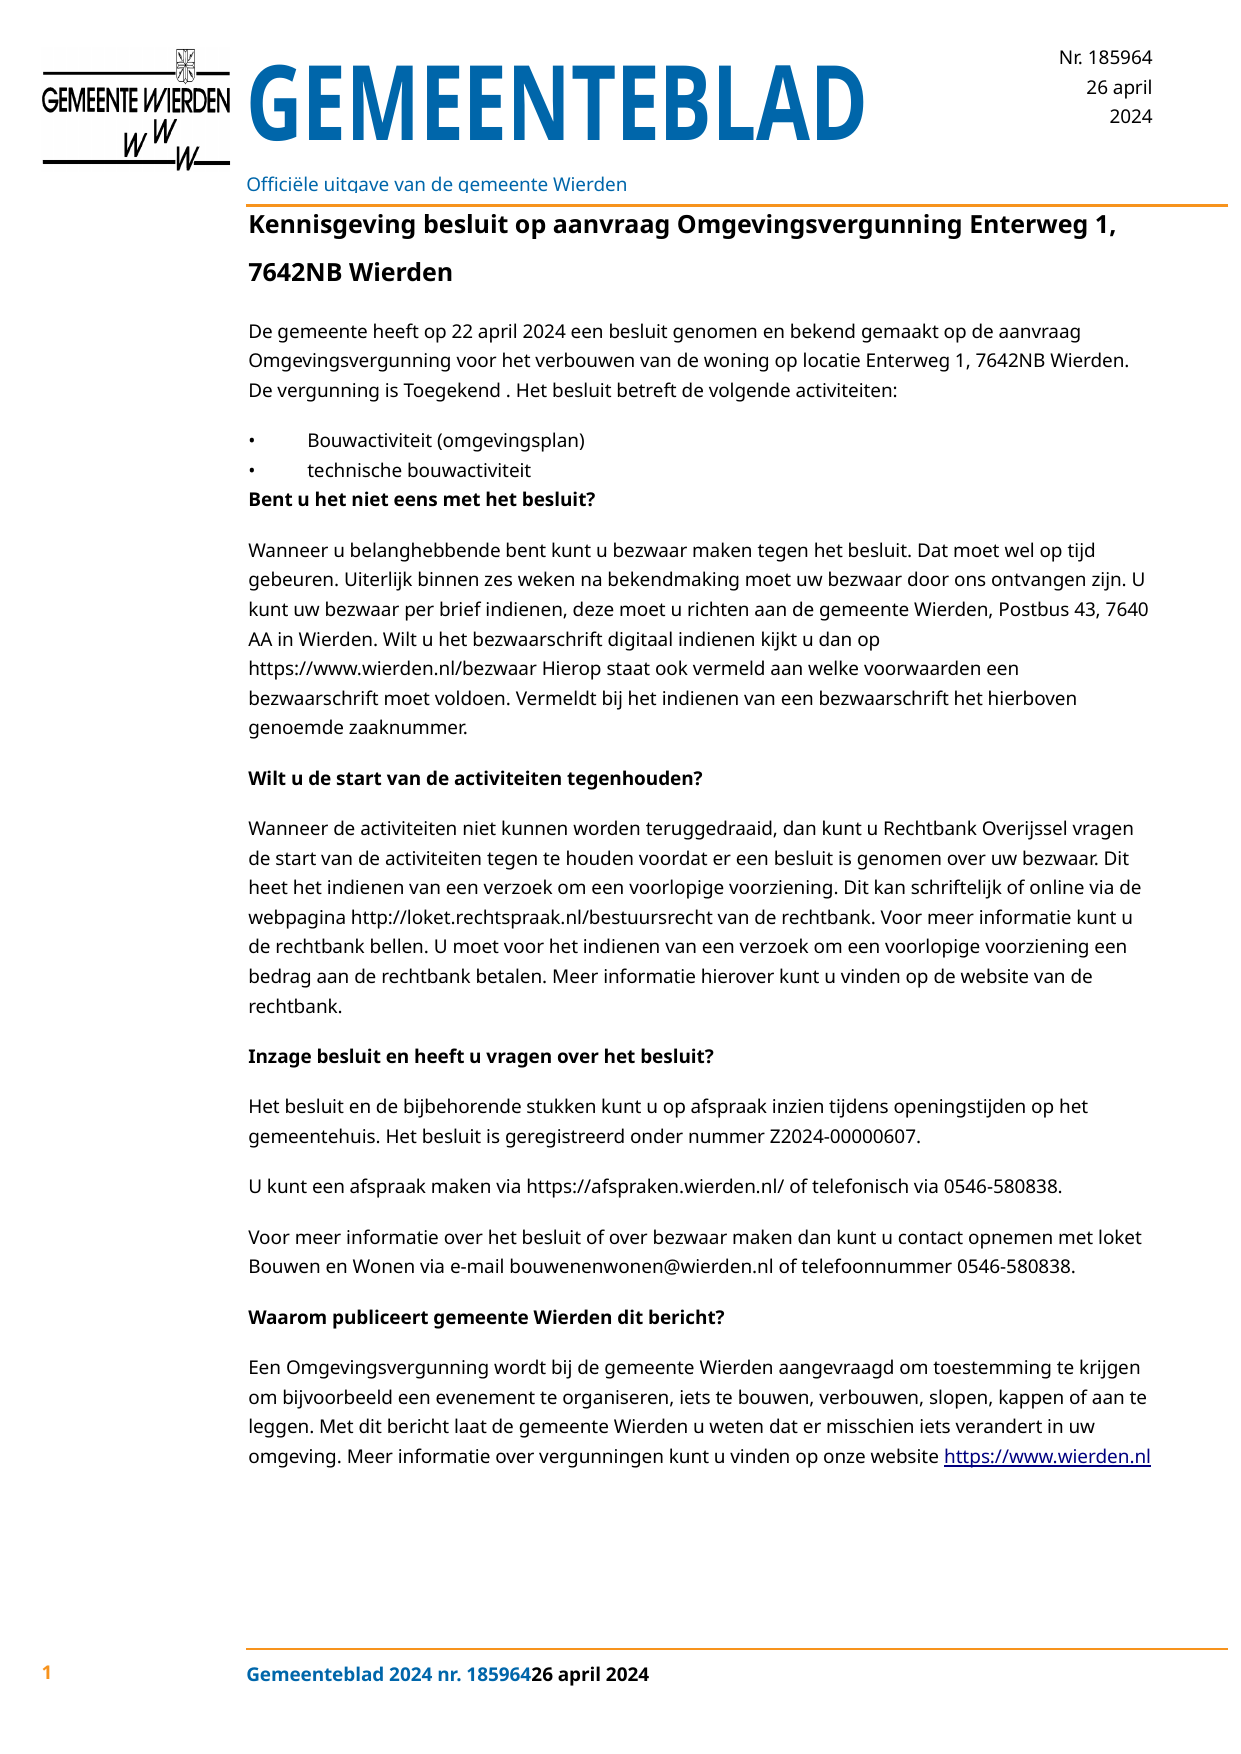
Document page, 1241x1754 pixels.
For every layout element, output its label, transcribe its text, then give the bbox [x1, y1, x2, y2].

text Inzage besluit en heeft u vragen over het besluit? [248, 1043, 1152, 1069]
picture [41, 47, 231, 172]
text Wilt u de start van de activiteiten tegenhouden? [248, 765, 1152, 791]
text Kennisgeving besluit op aanvraag Omgevingsvergunning Enterweg 1, 7642NB Wierden [248, 207, 1152, 288]
text Wanneer u belanghebbende bent kunt u bezwaar maken tegen het besluit. Dat moet wel op tijd gebeuren. Uiterlijk binnen zes weken na bekendmaking moet uw bezwaar door ons ontvangen zijn. U kunt uw bezwaar per brief indienen, deze moet u richten aan de gemeente Wierden, Postbus 43, 7640 AA in Wierden. Wilt u het bezwaarschrift digitaal indienen kijkt u dan op https://www.wierden.nl/bezwaar Hierop staat ook vermeld aan welke voorwaarden een bezwaarschrift moet voldoen. Vermeldt bij het indienen van een bezwaarschrift het hierboven genoemde zaaknummer. [248, 537, 1152, 740]
text Het besluit en de bijbehorende stukken kunt u op afspraak inzien tijdens openingstijden op het gemeentehuis. Het besluit is geregistreerd onder nummer Z2024-00000607. [248, 1094, 1152, 1149]
text Waarom publiceert gemeente Wierden dit bericht? [248, 1304, 1152, 1330]
list technische bouwactiviteit [248, 457, 1152, 483]
text Wanneer de activiteiten niet kunnen worden teruggedraaid, dan kunt u Rechtbank Overijssel vragen de start van de activiteiten tegen te houden voordat er een besluit is genomen over uw bezwaar. Dit heet het indienen van een verzoek om een voorlopige voorziening. Dit kan schriftelijk of online via de webpagina http://loket.rechtspraak.nl/bestuursrecht van de rechtbank. Voor meer informatie kunt u de rechtbank bellen. U moet voor het indienen van een verzoek om een voorlopige voorziening een bedrag aan de rechtbank betalen. Meer informatie hierover kunt u vinden op de website van de rechtbank. [248, 815, 1152, 1019]
text U kunt een afspraak maken via https://afspraken.wierden.nl/ of telefonisch via 0546-580838. [248, 1174, 1152, 1199]
text De gemeente heeft op 22 april 2024 een besluit genomen en bekend gemaakt op de aanvraag Omgevingsvergunning voor het verbouwen van de woning op locatie Enterweg 1, 7642NB Wierden. De vergunning is Toegekend . Het besluit betreft de volgende activiteiten: [248, 318, 1152, 403]
text Voor meer informatie over het besluit of over bezwaar maken dan kunt u contact opnemen met loket Bouwen en Wonen via e-mail bouwenenwonen@wierden.nl of telefoonnummer 0546-580838. [248, 1224, 1152, 1279]
list Bouwactiviteit (omgevingsplan) [248, 427, 1152, 453]
text Een Omgevingsvergunning wordt bij de gemeente Wierden aangevraagd om toestemming te krijgen om bijvoorbeeld een evenement te organiseren, iets te bouwen, verbouwen, slopen, kappen of aan te leggen. Met dit bericht laat de gemeente Wierden u weten dat er misschien iets verandert in uw omgeving. Meer informatie over vergunningen kunt u vinden op onze website https://www.wierden.nl [248, 1354, 1152, 1469]
text Bent u het niet eens met het besluit? [248, 487, 1152, 512]
